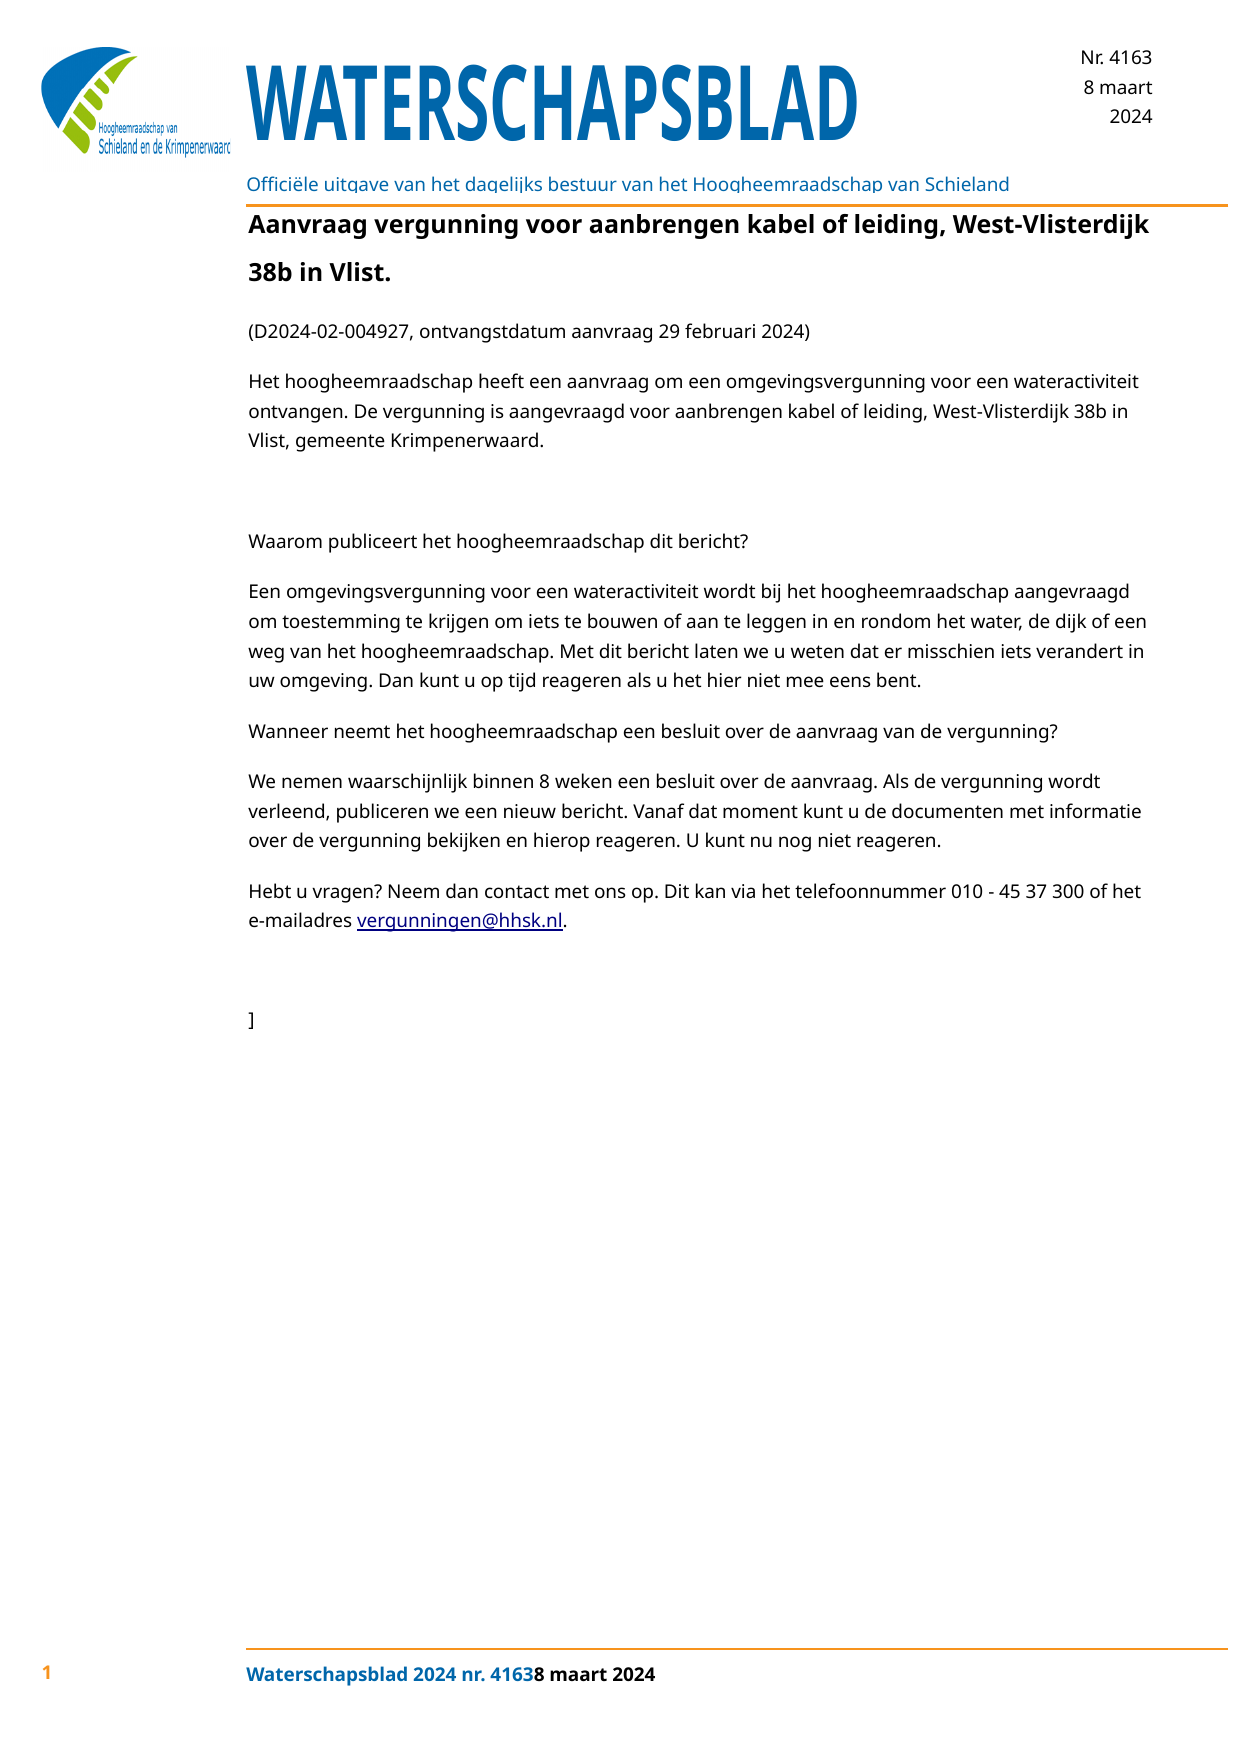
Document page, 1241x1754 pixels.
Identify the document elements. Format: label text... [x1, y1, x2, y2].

text Een omgevingsvergunning voor een wateractiviteit wordt bij het hoogheemraadschap aangevraagd om toestemming te krijgen om iets te bouwen of aan te leggen in en rondom het water, de dijk of een weg van het hoogheemraadschap. Met dit bericht laten we u weten dat er misschien iets verandert in uw omgeving. Dan kunt u op tijd reageren als u het hier niet mee eens bent. [248, 579, 1152, 693]
picture [41, 47, 231, 172]
text Waarom publiceert het hoogheemraadschap dit bericht? [248, 528, 1152, 554]
text Het hoogheemraadschap heeft een aanvraag om een omgevingsvergunning voor een wateractiviteit ontvangen. De vergunning is aangevraagd voor aanbrengen kabel of leiding, West-Vlisterdijk 38b in Vlist, gemeente Krimpenerwaard. [248, 368, 1152, 453]
text Hebt u vragen? Neem dan contact met ons op. Dit kan via het telefoonnummer 010 - 45 37 300 of het e-mailadres vergunningen@hhsk.nl. [248, 878, 1152, 933]
text ] [248, 1006, 1152, 1031]
text (D2024-02-004927, ontvangstdatum aanvraag 29 februari 2024) [248, 318, 1152, 344]
text We nemen waarschijnlijk binnen 8 weken een besluit over de aanvraag. Als de vergunning wordt verleend, publiceren we een nieuw bericht. Vanaf dat moment kunt u de documenten met informatie over de vergunning bekijken en hierop reageren. U kunt nu nog niet reageren. [248, 768, 1152, 853]
text Wanneer neemt het hoogheemraadschap een besluit over de aanvraag van de vergunning? [248, 718, 1152, 744]
text Aanvraag vergunning voor aanbrengen kabel of leiding, West-Vlisterdijk 38b in Vlist. [248, 207, 1152, 288]
